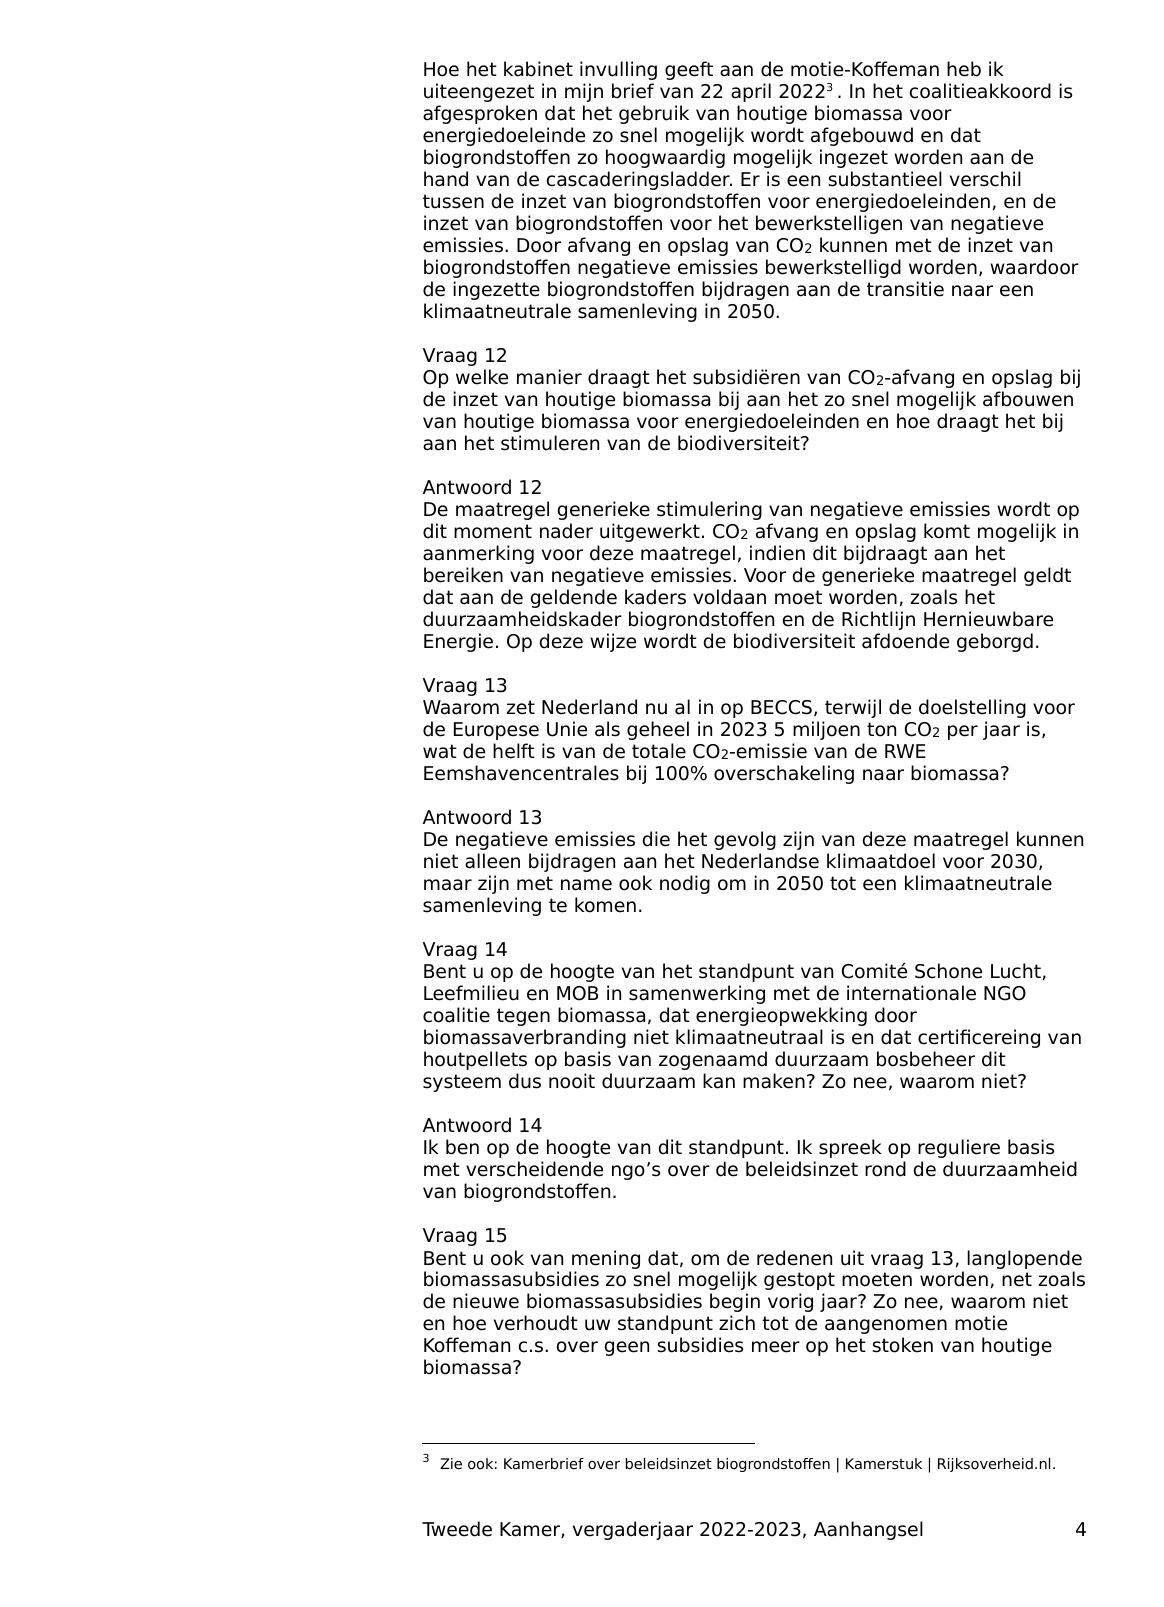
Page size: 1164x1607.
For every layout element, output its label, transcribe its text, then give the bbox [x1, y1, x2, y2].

text Waarom zet Nederland nu al in op BECCS, terwijl de doelstelling voor de Europese Unie als geheel in 2023 5 miljoen ton CO2 per jaar is, wat de helft is van de totale CO2-emissie van de RWE Eemshavencentrales bij 100% overschakeling naar biomassa? [422, 697, 1087, 785]
text Vraag 15 [422, 1225, 1087, 1247]
text Ik ben op de hoogte van dit standpunt. Ik spreek op reguliere basis met verscheidende ngo’s over de beleidsinzet rond de duurzaamheid van biogrondstoffen. [422, 1137, 1087, 1203]
text Zie ook: Kamerbrief over beleidsinzet biogrondstoffen | Kamerstuk | Rijksoverheid.nl. [422, 1452, 1087, 1474]
text De maatregel generieke stimulering van negatieve emissies wordt op dit moment nader uitgewerkt. CO2 afvang en opslag komt mogelijk in aanmerking voor deze maatregel, indien dit bijdraagt aan het bereiken van negatieve emissies. Voor de generieke maatregel geldt dat aan de geldende kaders voldaan moet worden, zoals het duurzaamheidskader biogrondstoffen en de Richtlijn Hernieuwbare Energie. Op deze wijze wordt de biodiversiteit afdoende geborgd. [422, 499, 1087, 653]
text Bent u ook van mening dat, om de redenen uit vraag 13, langlopende biomassasubsidies zo snel mogelijk gestopt moeten worden, net zoals de nieuwe biomassasubsidies begin vorig jaar? Zo nee, waarom niet en hoe verhoudt uw standpunt zich tot de aangenomen motie Koffeman c.s. over geen subsidies meer op het stoken van houtige biomassa? [422, 1247, 1087, 1379]
text Vraag 12 [422, 345, 1087, 367]
text Vraag 14 [422, 939, 1087, 961]
text Op welke manier draagt het subsidiëren van CO2-afvang en opslag bij de inzet van houtige biomassa bij aan het zo snel mogelijk afbouwen van houtige biomassa voor energiedoeleinden en hoe draagt het bij aan het stimuleren van de biodiversiteit? [422, 367, 1087, 455]
text Antwoord 12 [422, 477, 1087, 499]
text Bent u op de hoogte van het standpunt van Comité Schone Lucht, Leefmilieu en MOB in samenwerking met de internationale NGO coalitie tegen biomassa, dat energieopwekking door biomassaverbranding niet klimaatneutraal is en dat certificereing van houtpellets op basis van zogenaamd duurzaam bosbeheer dit systeem dus nooit duurzaam kan maken? Zo nee, waarom niet? [422, 961, 1087, 1093]
text Hoe het kabinet invulling geeft aan de motie-Koffeman heb ik uiteengezet in mijn brief van 22 april 2022. In het coalitieakkoord is afgesproken dat het gebruik van houtige biomassa voor energiedoeleinde zo snel mogelijk wordt afgebouwd en dat biogrondstoffen zo hoogwaardig mogelijk ingezet worden aan de hand van de cascaderingsladder. Er is een substantieel verschil tussen de inzet van biogrondstoffen voor energiedoeleinden, en de inzet van biogrondstoffen voor het bewerkstelligen van negatieve emissies. Door afvang en opslag van CO2 kunnen met de inzet van biogrondstoffen negatieve emissies bewerkstelligd worden, waardoor de ingezette biogrondstoffen bijdragen aan de transitie naar een klimaatneutrale samenleving in 2050. [422, 59, 1087, 323]
text De negatieve emissies die het gevolg zijn van deze maatregel kunnen niet alleen bijdragen aan het Nederlandse klimaatdoel voor 2030, maar zijn met name ook nodig om in 2050 tot een klimaatneutrale samenleving te komen. [422, 829, 1087, 917]
text Antwoord 13 [422, 807, 1087, 829]
text Vraag 13 [422, 675, 1087, 697]
text Antwoord 14 [422, 1115, 1087, 1137]
